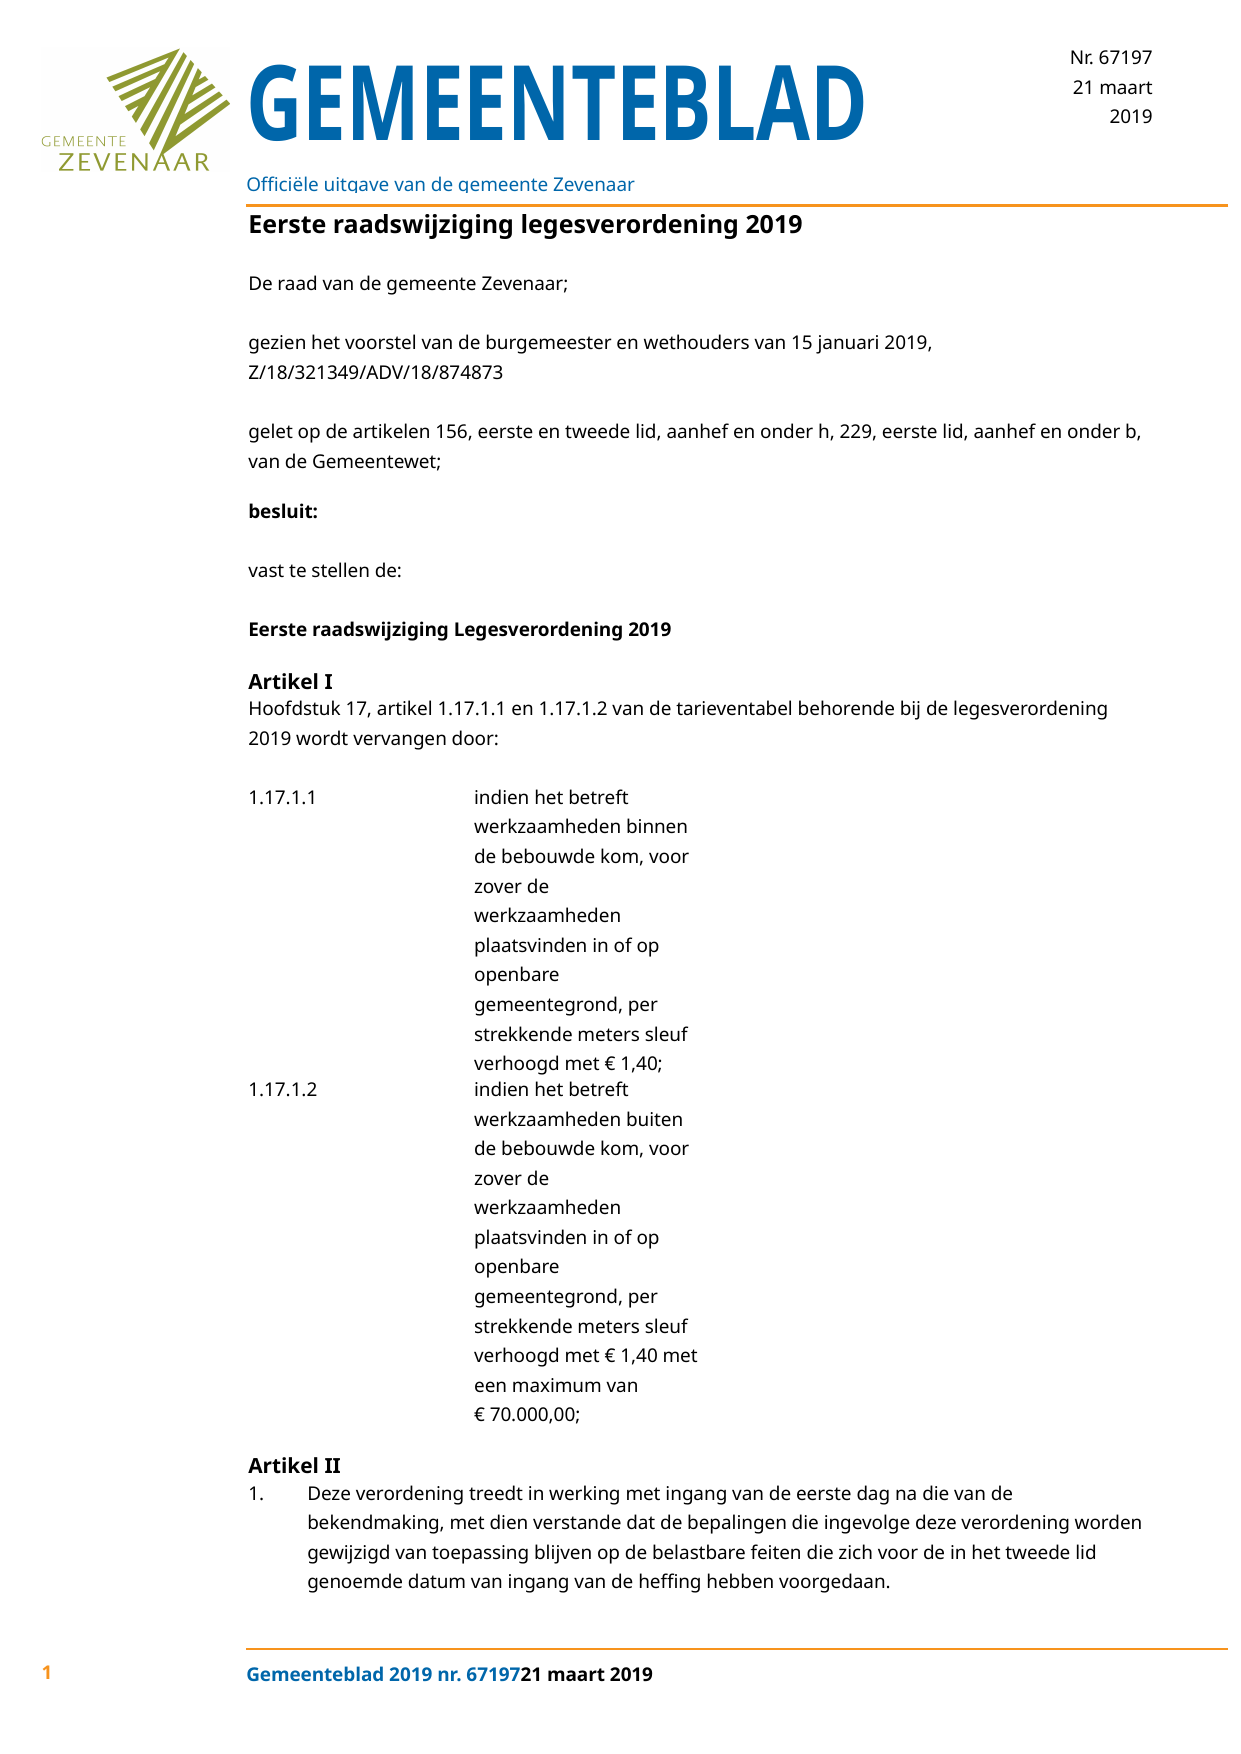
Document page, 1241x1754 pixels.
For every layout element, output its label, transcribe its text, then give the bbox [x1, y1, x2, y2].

picture [41, 47, 231, 172]
text gezien het voorstel van de burgemeester en wethouders van 15 januari 2019, Z/18/321349/ADV/18/874873 [248, 329, 1152, 385]
table_header 1.17.1.1 [248, 784, 474, 1076]
text Hoofdstuk 17, artikel 1.17.1.1 en 1.17.1.2 van de tarieventabel behorende bij de legesverordening 2019 wordt vervangen door: [248, 695, 1152, 751]
list Deze verordening treedt in werking met ingang van de eerste dag na die van de bekendmaking, met dien verstande dat de bepalingen die ingevolge deze verordening worden gewijzigd van toepassing blijven op de belastbare feiten die zich voor de in het tweede lid genoemde datum van ingang van de heffing hebben voorgedaan. [248, 1480, 1152, 1594]
text vast te stellen de: [248, 557, 1152, 583]
text De raad van de gemeente Zevenaar; [248, 270, 1152, 296]
table_cell 1.17.1.2 [248, 1076, 474, 1427]
table_header indien het betreft werkzaamheden binnen de bebouwde kom, voor zover de werkzaamheden plaatsvinden in of op openbare gemeentegrond, per strekkende meters sleuf verhoogd met € 1,40; [474, 784, 700, 1076]
text gelet op de artikelen 156, eerste en tweede lid, aanhef en onder h, 229, eerste lid, aanhef en onder b, van de Gemeentewet; [248, 418, 1152, 473]
text Eerste raadswijziging legesverordening 2019 [248, 207, 1152, 241]
text besluit: [248, 498, 1152, 524]
text Artikel I [248, 667, 1152, 695]
table_cell indien het betreft werkzaamheden buiten de bebouwde kom, voor zover de werkzaamheden plaatsvinden in of op openbare gemeentegrond, per strekkende meters sleuf verhoogd met € 1,40 met een maximum van € 70.000,00; [474, 1076, 700, 1427]
text Artikel II [248, 1451, 1152, 1480]
text Eerste raadswijziging Legesverordening 2019 [248, 616, 1152, 642]
